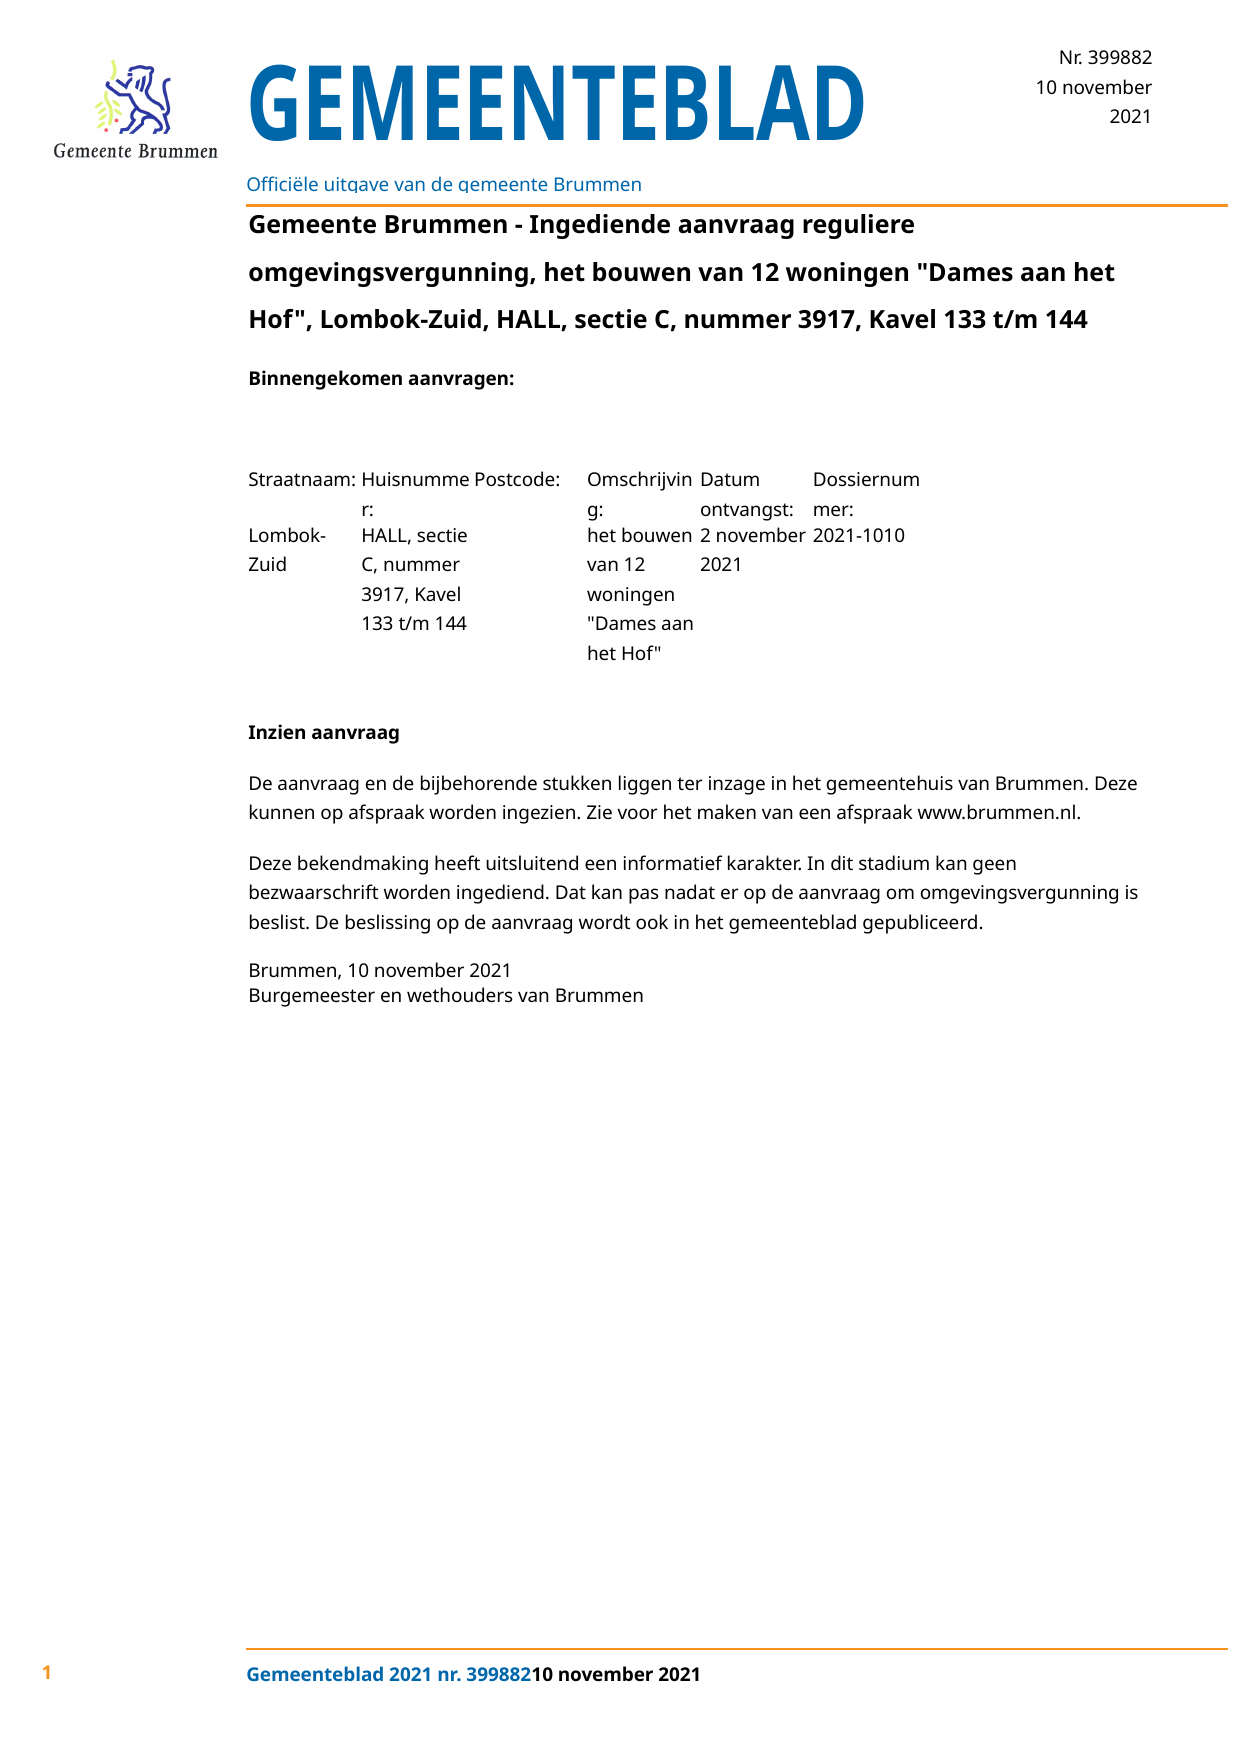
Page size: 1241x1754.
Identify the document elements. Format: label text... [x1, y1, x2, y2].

picture [41, 47, 231, 172]
table_cell het bouwen van 12 woningen "Dames aan het Hof" [587, 522, 700, 666]
table_cell 2 november 2021 [700, 522, 813, 666]
table_header Dossiernummer: [813, 466, 926, 522]
text Brummen, 10 november 2021 [248, 957, 1152, 983]
table_cell [1039, 522, 1152, 666]
table_cell 2021-1010 [813, 522, 926, 666]
table_header Huisnummer: [361, 466, 474, 522]
text De aanvraag en de bijbehorende stukken liggen ter inzage in het gemeentehuis van Brummen. Deze kunnen op afspraak worden ingezien. Zie voor het maken van een afspraak www.brummen.nl. [248, 770, 1152, 825]
table_header [926, 466, 1038, 522]
table_cell [926, 522, 1038, 666]
table_cell Lombok-Zuid [248, 522, 361, 666]
table_cell HALL, sectie C, nummer 3917, Kavel 133 t/m 144 [361, 522, 474, 666]
text Inzien aanvraag [248, 719, 1152, 745]
table_header Straatnaam: [248, 466, 361, 522]
table_cell [474, 522, 587, 666]
text Deze bekendmaking heeft uitsluitend een informatief karakter. In dit stadium kan geen bezwaarschrift worden ingediend. Dat kan pas nadat er op de aanvraag om omgevingsvergunning is beslist. De beslissing op de aanvraag wordt ook in het gemeenteblad gepubliceerd. [248, 850, 1152, 935]
table_header [1039, 466, 1152, 522]
text Gemeente Brummen - Ingediende aanvraag reguliere omgevingsvergunning, het bouwen van 12 woningen "Dames aan het Hof", Lombok-Zuid, HALL, sectie C, nummer 3917, Kavel 133 t/m 144 [248, 207, 1152, 336]
table_header Datum ontvangst: [700, 466, 813, 522]
text Burgemeester en wethouders van Brummen [248, 983, 1152, 1008]
text Binnengekomen aanvragen: [248, 366, 1152, 391]
table_header Omschrijving: [587, 466, 700, 522]
table_header Postcode: [474, 466, 587, 522]
